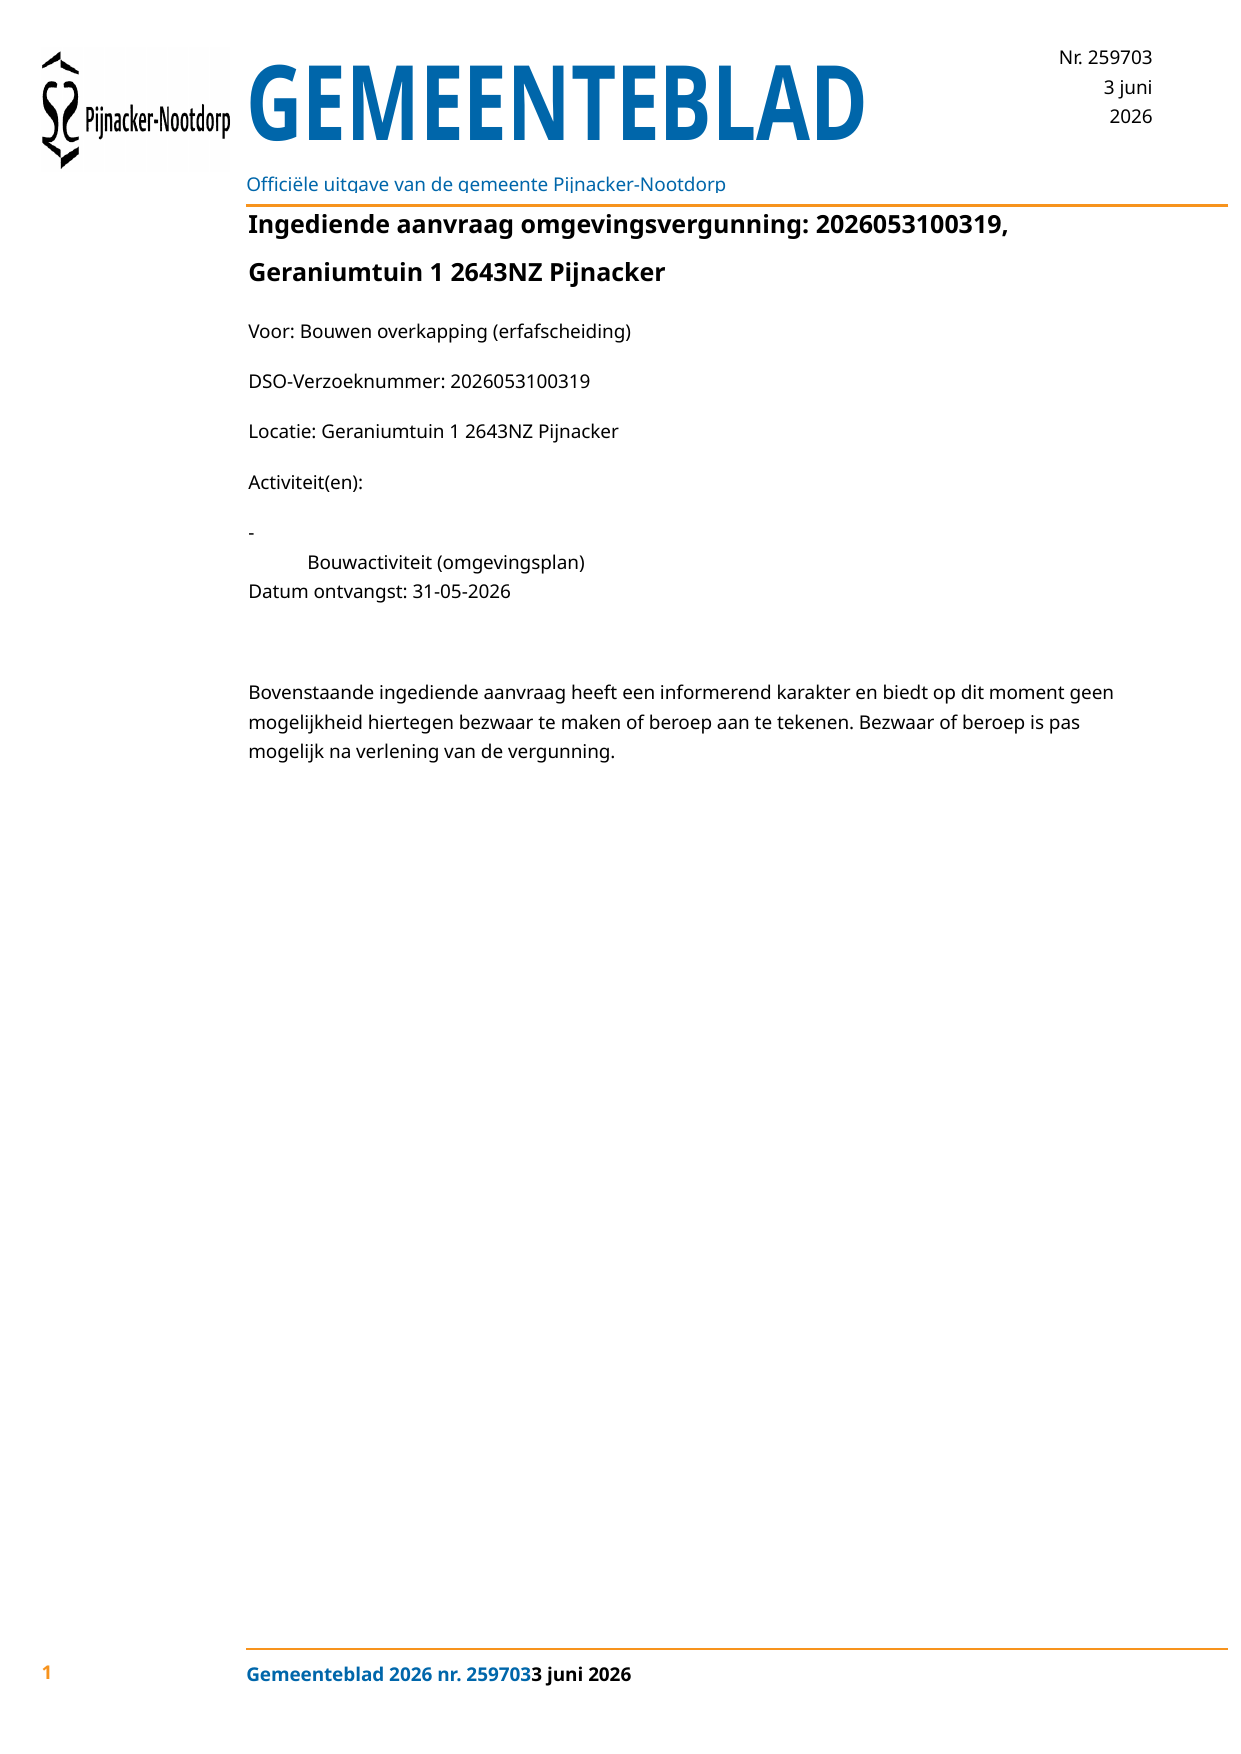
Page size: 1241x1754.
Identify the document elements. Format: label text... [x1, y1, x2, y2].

text Voor: Bouwen overkapping (erfafscheiding) [248, 318, 1152, 344]
text Ingediende aanvraag omgevingsvergunning: 2026053100319, Geraniumtuin 1 2643NZ Pijnacker [248, 207, 1152, 288]
text Datum ontvangst: 31-05-2026 [248, 579, 1152, 604]
list Bouwactiviteit (omgevingsplan) [248, 549, 1152, 575]
text Activiteit(en): [248, 469, 1152, 495]
text DSO-Verzoeknummer: 2026053100319 [248, 368, 1152, 394]
text Bovenstaande ingediende aanvraag heeft een informerend karakter en biedt op dit moment geen mogelijkheid hiertegen bezwaar te maken of beroep aan te tekenen. Bezwaar of beroep is pas mogelijk na verlening van de vergunning. [248, 679, 1152, 764]
picture [41, 47, 231, 172]
text Locatie: Geraniumtuin 1 2643NZ Pijnacker [248, 419, 1152, 444]
